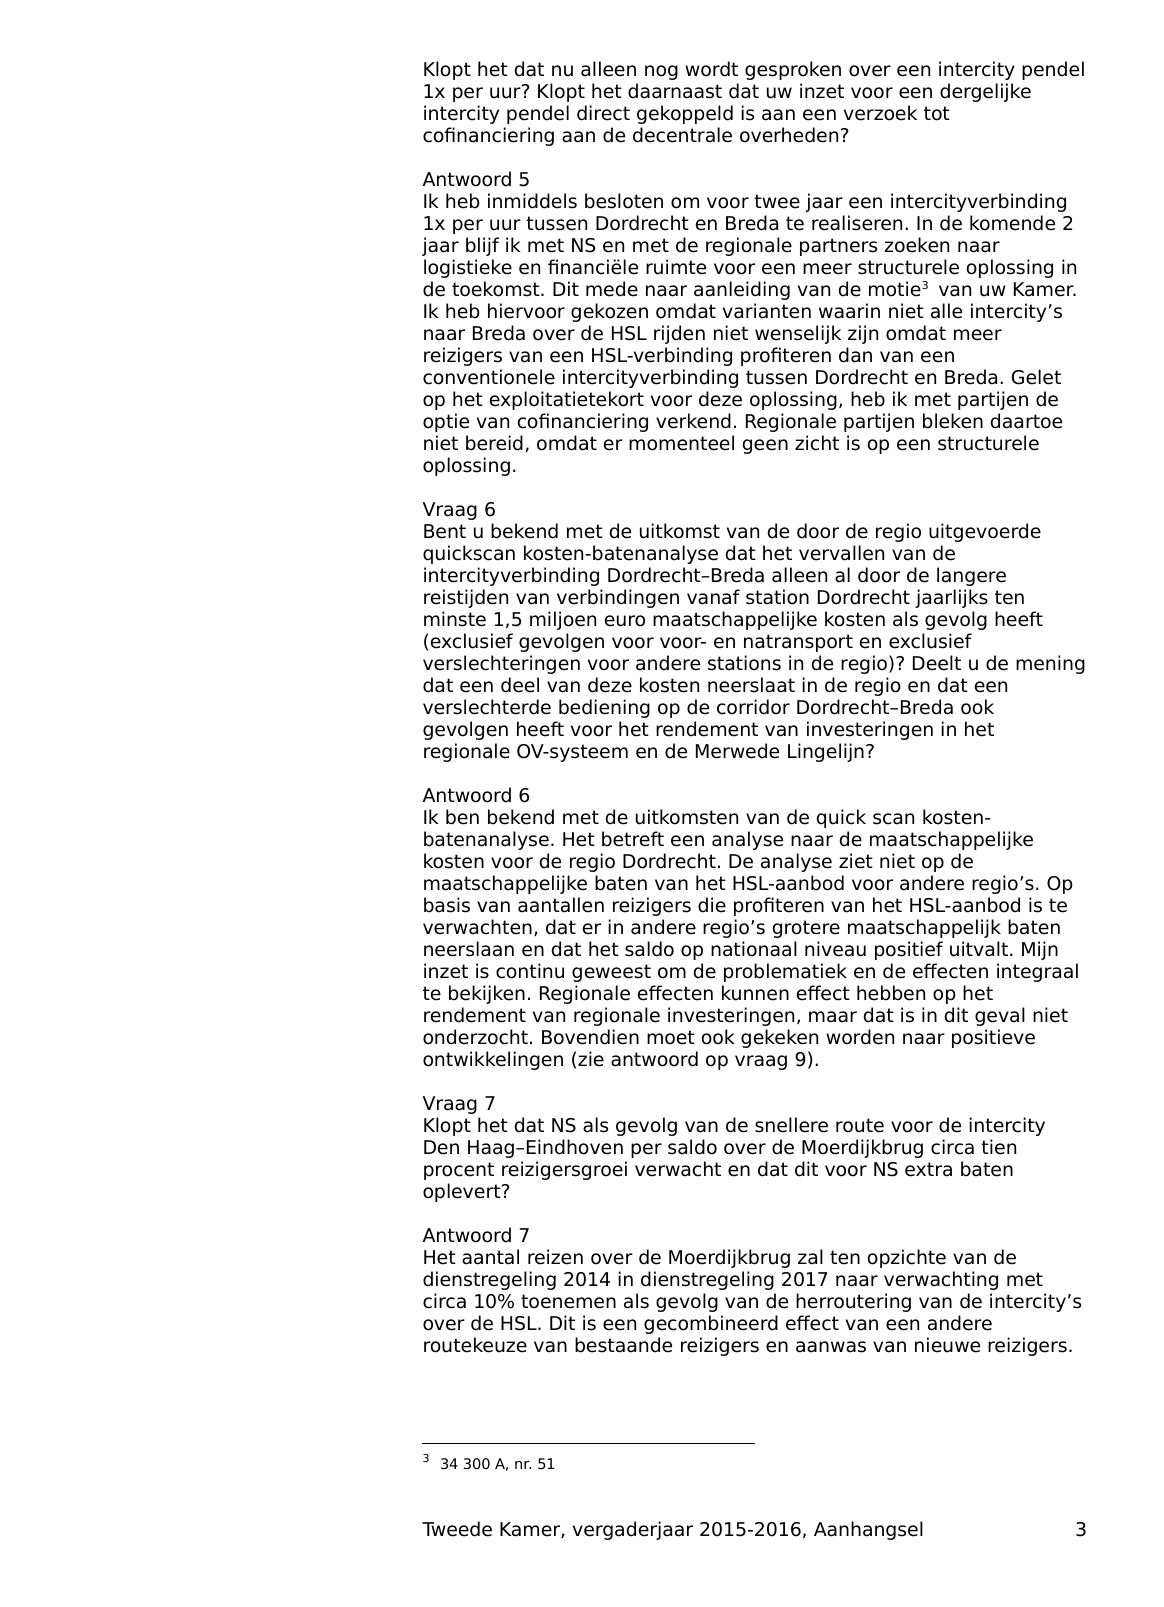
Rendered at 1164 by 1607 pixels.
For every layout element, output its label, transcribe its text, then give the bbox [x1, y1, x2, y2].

text Antwoord 7 [422, 1225, 1087, 1247]
text Klopt het dat nu alleen nog wordt gesproken over een intercity pendel 1x per uur? Klopt het daarnaast dat uw inzet voor een dergelijke intercity pendel direct gekoppeld is aan een verzoek tot cofinanciering aan de decentrale overheden? [422, 59, 1087, 147]
text Vraag 6 [422, 499, 1087, 521]
text Het aantal reizen over de Moerdijkbrug zal ten opzichte van de dienstregeling 2014 in dienstregeling 2017 naar verwachting met circa 10% toenemen als gevolg van de herroutering van de intercity’s over de HSL. Dit is een gecombineerd effect van een andere routekeuze van bestaande reizigers en aanwas van nieuwe reizigers. [422, 1247, 1087, 1357]
text Vraag 7 [422, 1093, 1087, 1115]
text Antwoord 6 [422, 785, 1087, 807]
text Ik ben bekend met de uitkomsten van de quick scan kosten-batenanalyse. Het betreft een analyse naar de maatschappelijke kosten voor de regio Dordrecht. De analyse ziet niet op de maatschappelijke baten van het HSL-aanbod voor andere regio’s. Op basis van aantallen reizigers die profiteren van het HSL-aanbod is te verwachten, dat er in andere regio’s grotere maatschappelijk baten neerslaan en dat het saldo op nationaal niveau positief uitvalt. Mijn inzet is continu geweest om de problematiek en de effecten integraal te bekijken. Regionale effecten kunnen effect hebben op het rendement van regionale investeringen, maar dat is in dit geval niet onderzocht. Bovendien moet ook gekeken worden naar positieve ontwikkelingen (zie antwoord op vraag 9). [422, 807, 1087, 1071]
text Antwoord 5 [422, 169, 1087, 191]
text Klopt het dat NS als gevolg van de snellere route voor de intercity Den Haag–Eindhoven per saldo over de Moerdijkbrug circa tien procent reizigersgroei verwacht en dat dit voor NS extra baten oplevert? [422, 1115, 1087, 1203]
text 34 300 A, nr. 51 [422, 1452, 1087, 1474]
text Ik heb inmiddels besloten om voor twee jaar een intercityverbinding 1x per uur tussen Dordrecht en Breda te realiseren. In de komende 2 jaar blijf ik met NS en met de regionale partners zoeken naar logistieke en financiële ruimte voor een meer structurele oplossing in de toekomst. Dit mede naar aanleiding van de motie van uw Kamer. Ik heb hiervoor gekozen omdat varianten waarin niet alle intercity’s naar Breda over de HSL rijden niet wenselijk zijn omdat meer reizigers van een HSL-verbinding profiteren dan van een conventionele intercityverbinding tussen Dordrecht en Breda. Gelet op het exploitatietekort voor deze oplossing, heb ik met partijen de optie van cofinanciering verkend. Regionale partijen bleken daartoe niet bereid, omdat er momenteel geen zicht is op een structurele oplossing. [422, 191, 1087, 477]
text Bent u bekend met de uitkomst van de door de regio uitgevoerde quickscan kosten-batenanalyse dat het vervallen van de intercityverbinding Dordrecht–Breda alleen al door de langere reistijden van verbindingen vanaf station Dordrecht jaarlijks ten minste 1,5 miljoen euro maatschappelijke kosten als gevolg heeft (exclusief gevolgen voor voor- en natransport en exclusief verslechteringen voor andere stations in de regio)? Deelt u de mening dat een deel van deze kosten neerslaat in de regio en dat een verslechterde bediening op de corridor Dordrecht–Breda ook gevolgen heeft voor het rendement van investeringen in het regionale OV-systeem en de Merwede Lingelijn? [422, 521, 1087, 763]
